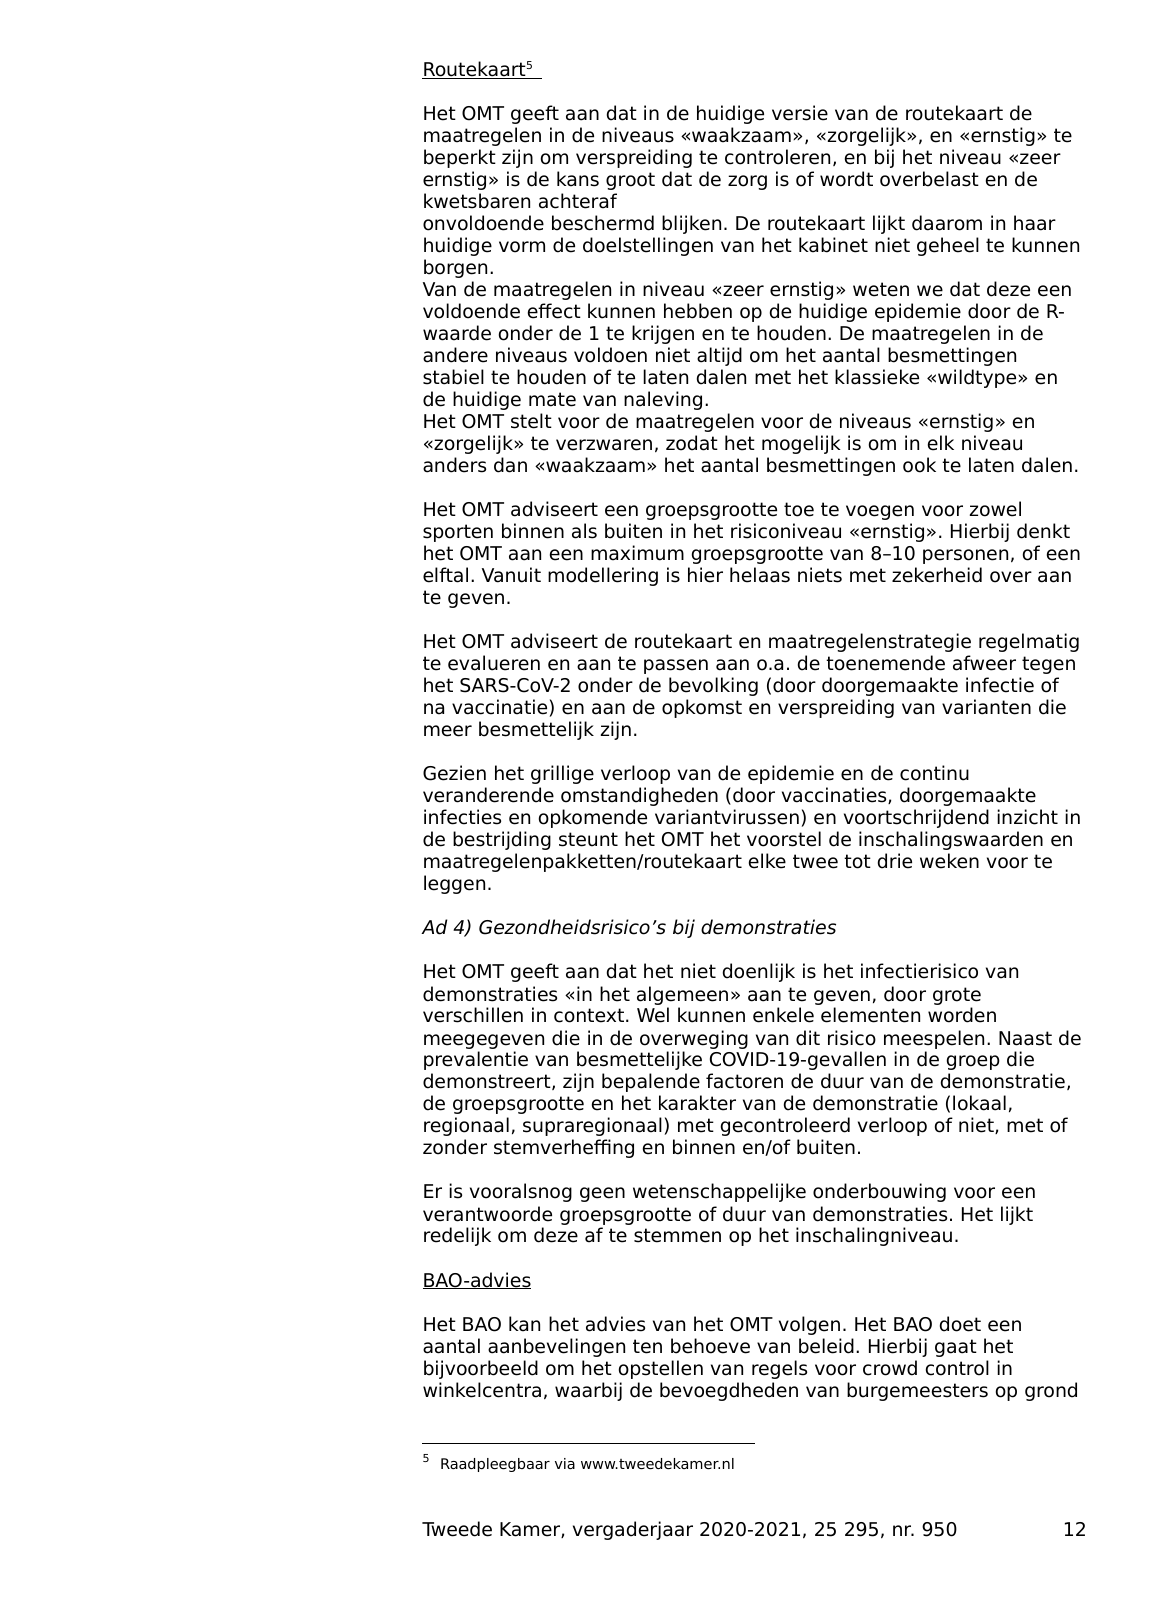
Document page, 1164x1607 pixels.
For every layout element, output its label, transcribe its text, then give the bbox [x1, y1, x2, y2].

text Het BAO kan het advies van het OMT volgen. Het BAO doet een aantal aanbevelingen ten behoeve van beleid. Hierbij gaat het bijvoorbeeld om het opstellen van regels voor crowd control in winkelcentra, waarbij de bevoegdheden van burgemeesters op grond [422, 1314, 1087, 1402]
text Het OMT adviseert de routekaart en maatregelenstrategie regelmatig te evalueren en aan te passen aan o.a. de toenemende afweer tegen het SARS-CoV-2 onder de bevolking (door doorgemaakte infectie of na vaccinatie) en aan de opkomst en verspreiding van varianten die meer besmettelijk zijn. [422, 631, 1087, 741]
text onvoldoende beschermd blijken. De routekaart lijkt daarom in haar huidige vorm de doelstellingen van het kabinet niet geheel te kunnen borgen. [422, 213, 1087, 279]
subtitle Routekaart [422, 59, 1087, 81]
text Het OMT geeft aan dat in de huidige versie van de routekaart de maatregelen in de niveaus «waakzaam», «zorgelijk», en «ernstig» te beperkt zijn om verspreiding te controleren, en bij het niveau «zeer ernstig» is de kans groot dat de zorg is of wordt overbelast en de kwetsbaren achteraf [422, 103, 1087, 213]
subtitle Ad 4) Gezondheidsrisico’s bij demonstraties [422, 917, 1087, 939]
text Raadpleegbaar via www.tweedekamer.nl [422, 1452, 1087, 1474]
subtitle BAO-advies [422, 1269, 1087, 1292]
text Het OMT stelt voor de maatregelen voor de niveaus «ernstig» en «zorgelijk» te verzwaren, zodat het mogelijk is om in elk niveau anders dan «waakzaam» het aantal besmettingen ook te laten dalen. [422, 411, 1087, 477]
text Gezien het grillige verloop van de epidemie en de continu veranderende omstandigheden (door vaccinaties, doorgemaakte infecties en opkomende variantvirussen) en voortschrijdend inzicht in de bestrijding steunt het OMT het voorstel de inschalingswaarden en maatregelenpakketten/routekaart elke twee tot drie weken voor te leggen. [422, 763, 1087, 895]
text Het OMT geeft aan dat het niet doenlijk is het infectierisico van demonstraties «in het algemeen» aan te geven, door grote verschillen in context. Wel kunnen enkele elementen worden meegegeven die in de overweging van dit risico meespelen. Naast de prevalentie van besmettelijke COVID-19-gevallen in de groep die demonstreert, zijn bepalende factoren de duur van de demonstratie, de groepsgrootte en het karakter van de demonstratie (lokaal, regionaal, supraregionaal) met gecontroleerd verloop of niet, met of zonder stemverheffing en binnen en/of buiten. [422, 961, 1087, 1159]
text Er is vooralsnog geen wetenschappelijke onderbouwing voor een verantwoorde groepsgrootte of duur van demonstraties. Het lijkt redelijk om deze af te stemmen op het inschalingniveau. [422, 1181, 1087, 1247]
text Het OMT adviseert een groepsgrootte toe te voegen voor zowel sporten binnen als buiten in het risiconiveau «ernstig». Hierbij denkt het OMT aan een maximum groepsgrootte van 8–10 personen, of een elftal. Vanuit modellering is hier helaas niets met zekerheid over aan te geven. [422, 499, 1087, 609]
text Van de maatregelen in niveau «zeer ernstig» weten we dat deze een voldoende effect kunnen hebben op de huidige epidemie door de R-waarde onder de 1 te krijgen en te houden. De maatregelen in de andere niveaus voldoen niet altijd om het aantal besmettingen stabiel te houden of te laten dalen met het klassieke «wildtype» en de huidige mate van naleving. [422, 279, 1087, 411]
